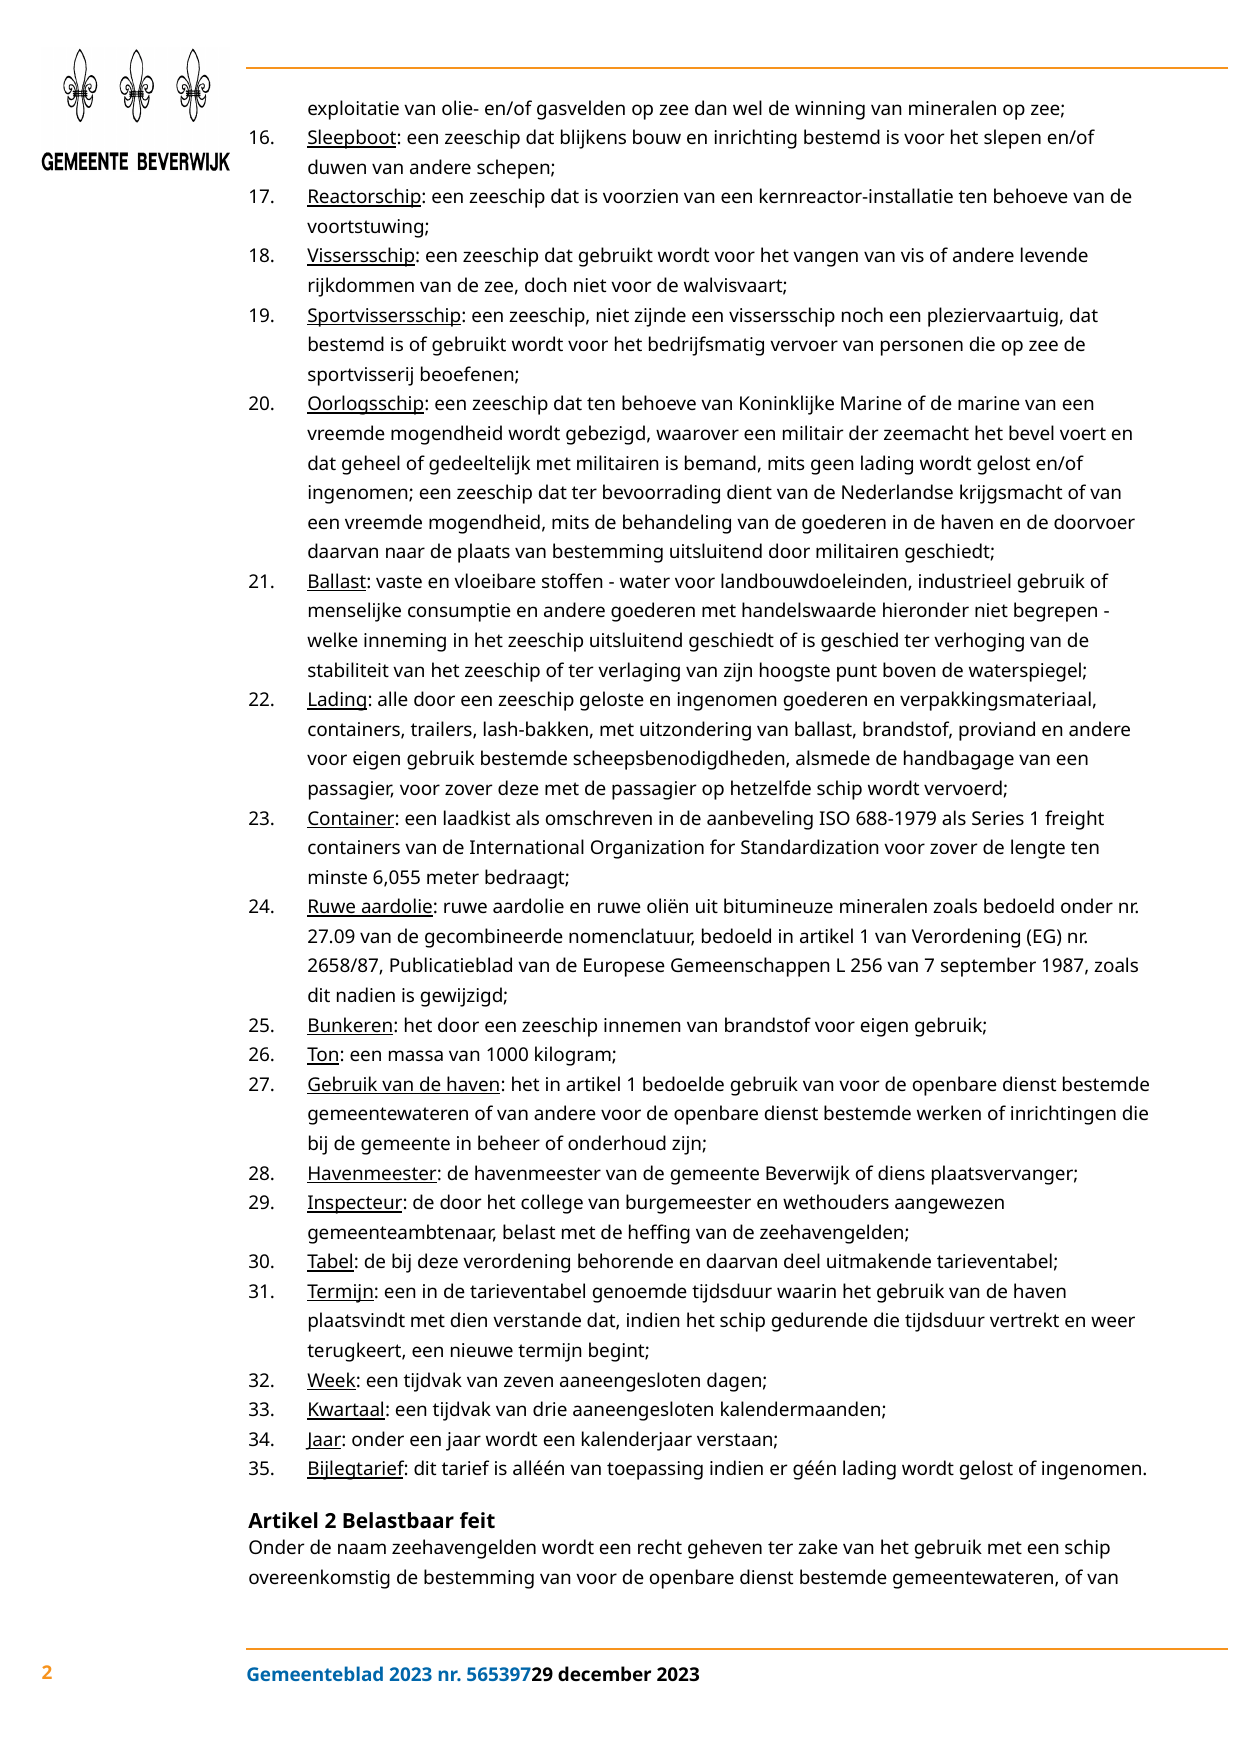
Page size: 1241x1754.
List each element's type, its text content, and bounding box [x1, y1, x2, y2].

list Bijlegtarief: dit tarief is alléén van toepassing indien er géén lading wordt gelost of ingenomen. [248, 1456, 1152, 1481]
list Ton: een massa van 1000 kilogram; [248, 1041, 1152, 1067]
list Bunkeren: het door een zeeschip innemen van brandstof voor eigen gebruik; [248, 1012, 1152, 1038]
list Reactorschip: een zeeschip dat is voorzien van een kernreactor-installatie ten behoeve van de voortstuwing; [248, 183, 1152, 239]
list Jaar: onder een jaar wordt een kalenderjaar verstaan; [248, 1426, 1152, 1452]
list Oorlogsschip: een zeeschip dat ten behoeve van Koninklijke Marine of de marine van een vreemde mogendheid wordt gebezigd, waarover een militair der zeemacht het bevel voert en dat geheel of gedeeltelijk met militairen is bemand, mits geen lading wordt gelost en/of ingenomen; een zeeschip dat ter bevoorrading dient van de Nederlandse krijgsmacht of van een vreemde mogendheid, mits de behandeling van de goederen in de haven en de doorvoer daarvan naar de plaats van bestemming uitsluitend door militairen geschiedt; [248, 391, 1152, 564]
list Sleepboot: een zeeschip dat blijkens bouw en inrichting bestemd is voor het slepen en/of duwen van andere schepen; [248, 124, 1152, 180]
list Havenmeester: de havenmeester van de gemeente Beverwijk of diens plaatsvervanger; [248, 1160, 1152, 1186]
text Onder de naam zeehavengelden wordt een recht geheven ter zake van het gebruik met een schip overeenkomstig de bestemming van voor de openbare dienst bestemde gemeentewateren, of van [248, 1534, 1152, 1590]
list Ruwe aardolie: ruwe aardolie en ruwe oliën uit bitumineuze mineralen zoals bedoeld onder nr. 27.09 van de gecombineerde nomenclatuur, bedoeld in artikel 1 van Verordening (EG) nr. 2658/87, Publicatieblad van de Europese Gemeenschappen L 256 van 7 september 1987, zoals dit nadien is gewijzigd; [248, 893, 1152, 1008]
list exploitatie van olie- en/of gasvelden op zee dan wel de winning van mineralen op zee; [248, 95, 1152, 121]
list Ballast: vaste en vloeibare stoffen - water voor landbouwdoeleinden, industrieel gebruik of menselijke consumptie en andere goederen met handelswaarde hieronder niet begrepen - welke inneming in het zeeschip uitsluitend geschiedt of is geschied ter verhoging van de stabiliteit van het zeeschip of ter verlaging van zijn hoogste punt boven de waterspiegel; [248, 568, 1152, 683]
list Lading: alle door een zeeschip geloste en ingenomen goederen en verpakkingsmateriaal, containers, trailers, lash-bakken, met uitzondering van ballast, brandstof, proviand en andere voor eigen gebruik bestemde scheepsbenodigdheden, alsmede de handbagage van een passagier, voor zover deze met de passagier op hetzelfde schip wordt vervoerd; [248, 686, 1152, 801]
list Tabel: de bij deze verordening behorende en daarvan deel uitmakende tarieventabel; [248, 1248, 1152, 1274]
text Artikel 2 Belastbaar feit [248, 1506, 1152, 1534]
list Sportvissersschip: een zeeschip, niet zijnde een vissersschip noch een pleziervaartuig, dat bestemd is of gebruikt wordt voor het bedrijfsmatig vervoer van personen die op zee de sportvisserij beoefenen; [248, 302, 1152, 387]
list Inspecteur: de door het college van burgemeester en wethouders aangewezen gemeenteambtenaar, belast met de heffing van de zeehavengelden; [248, 1189, 1152, 1245]
list Container: een laadkist als omschreven in de aanbeveling ISO 688-1979 als Series 1 freight containers van de International Organization for Standardization voor zover de lengte ten minste 6,055 meter bedraagt; [248, 805, 1152, 890]
list Week: een tijdvak van zeven aaneengesloten dagen; [248, 1367, 1152, 1393]
list Kwartaal: een tijdvak van drie aaneengesloten kalendermaanden; [248, 1396, 1152, 1422]
list Gebruik van de haven: het in artikel 1 bedoelde gebruik van voor de openbare dienst bestemde gemeentewateren of van andere voor de openbare dienst bestemde werken of inrichtingen die bij de gemeente in beheer of onderhoud zijn; [248, 1071, 1152, 1156]
picture [41, 47, 231, 172]
list Vissersschip: een zeeschip dat gebruikt wordt voor het vangen van vis of andere levende rijkdommen van de zee, doch niet voor de walvisvaart; [248, 243, 1152, 298]
list Termijn: een in de tarieventabel genoemde tijdsduur waarin het gebruik van de haven plaatsvindt met dien verstande dat, indien het schip gedurende die tijdsduur vertrekt en weer terugkeert, een nieuwe termijn begint; [248, 1278, 1152, 1363]
